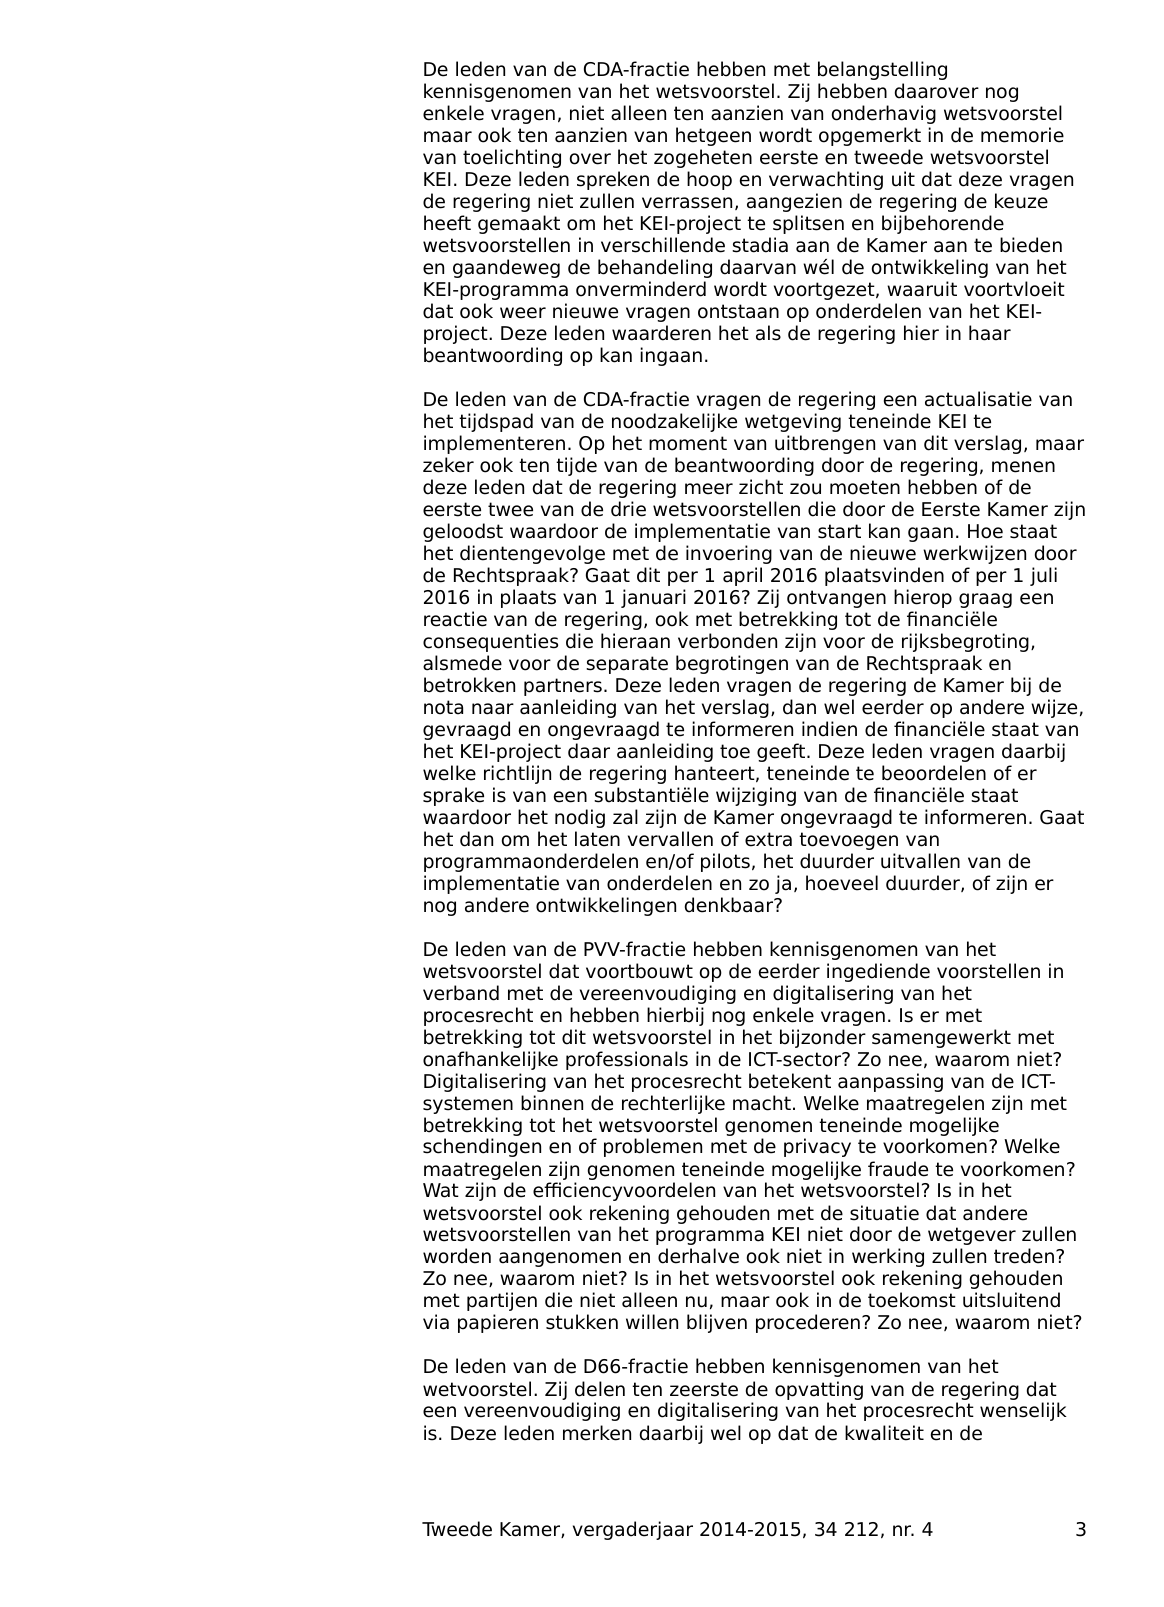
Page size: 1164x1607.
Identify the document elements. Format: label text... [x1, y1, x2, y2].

text De leden van de D66-fractie hebben kennisgenomen van het wetvoorstel. Zij delen ten zeerste de opvatting van de regering dat een vereenvoudiging en digitalisering van het procesrecht wenselijk is. Deze leden merken daarbij wel op dat de kwaliteit en de [422, 1356, 1087, 1444]
text De leden van de CDA-fractie vragen de regering een actualisatie van het tijdspad van de noodzakelijke wetgeving teneinde KEI te implementeren. Op het moment van uitbrengen van dit verslag, maar zeker ook ten tijde van de beantwoording door de regering, menen deze leden dat de regering meer zicht zou moeten hebben of de eerste twee van de drie wetsvoorstellen die door de Eerste Kamer zijn geloodst waardoor de implementatie van start kan gaan. Hoe staat het dientengevolge met de invoering van de nieuwe werkwijzen door de Rechtspraak? Gaat dit per 1 april 2016 plaatsvinden of per 1 juli 2016 in plaats van 1 januari 2016? Zij ontvangen hierop graag een reactie van de regering, ook met betrekking tot de financiële consequenties die hieraan verbonden zijn voor de rijksbegroting, alsmede voor de separate begrotingen van de Rechtspraak en betrokken partners. Deze leden vragen de regering de Kamer bij de nota naar aanleiding van het verslag, dan wel eerder op andere wijze, gevraagd en ongevraagd te informeren indien de financiële staat van het KEI-project daar aanleiding toe geeft. Deze leden vragen daarbij welke richtlijn de regering hanteert, teneinde te beoordelen of er sprake is van een substantiële wijziging van de financiële staat waardoor het nodig zal zijn de Kamer ongevraagd te informeren. Gaat het dan om het laten vervallen of extra toevoegen van programmaonderdelen en/of pilots, het duurder uitvallen van de implementatie van onderdelen en zo ja, hoeveel duurder, of zijn er nog andere ontwikkelingen denkbaar? [422, 389, 1087, 916]
text De leden van de PVV-fractie hebben kennisgenomen van het wetsvoorstel dat voortbouwt op de eerder ingediende voorstellen in verband met de vereenvoudiging en digitalisering van het procesrecht en hebben hierbij nog enkele vragen. Is er met betrekking tot dit wetsvoorstel in het bijzonder samengewerkt met onafhankelijke professionals in de ICT-sector? Zo nee, waarom niet? Digitalisering van het procesrecht betekent aanpassing van de ICT-systemen binnen de rechterlijke macht. Welke maatregelen zijn met betrekking tot het wetsvoorstel genomen teneinde mogelijke schendingen en of problemen met de privacy te voorkomen? Welke maatregelen zijn genomen teneinde mogelijke fraude te voorkomen? Wat zijn de efficiencyvoordelen van het wetsvoorstel? Is in het wetsvoorstel ook rekening gehouden met de situatie dat andere wetsvoorstellen van het programma KEI niet door de wetgever zullen worden aangenomen en derhalve ook niet in werking zullen treden? Zo nee, waarom niet? Is in het wetsvoorstel ook rekening gehouden met partijen die niet alleen nu, maar ook in de toekomst uitsluitend via papieren stukken willen blijven procederen? Zo nee, waarom niet? [422, 939, 1087, 1334]
text De leden van de CDA-fractie hebben met belangstelling kennisgenomen van het wetsvoorstel. Zij hebben daarover nog enkele vragen, niet alleen ten aanzien van onderhavig wetsvoorstel maar ook ten aanzien van hetgeen wordt opgemerkt in de memorie van toelichting over het zogeheten eerste en tweede wetsvoorstel KEI. Deze leden spreken de hoop en verwachting uit dat deze vragen de regering niet zullen verrassen, aangezien de regering de keuze heeft gemaakt om het KEI-project te splitsen en bijbehorende wetsvoorstellen in verschillende stadia aan de Kamer aan te bieden en gaandeweg de behandeling daarvan wél de ontwikkeling van het KEI-programma onverminderd wordt voortgezet, waaruit voortvloeit dat ook weer nieuwe vragen ontstaan op onderdelen van het KEI-project. Deze leden waarderen het als de regering hier in haar beantwoording op kan ingaan. [422, 59, 1087, 367]
